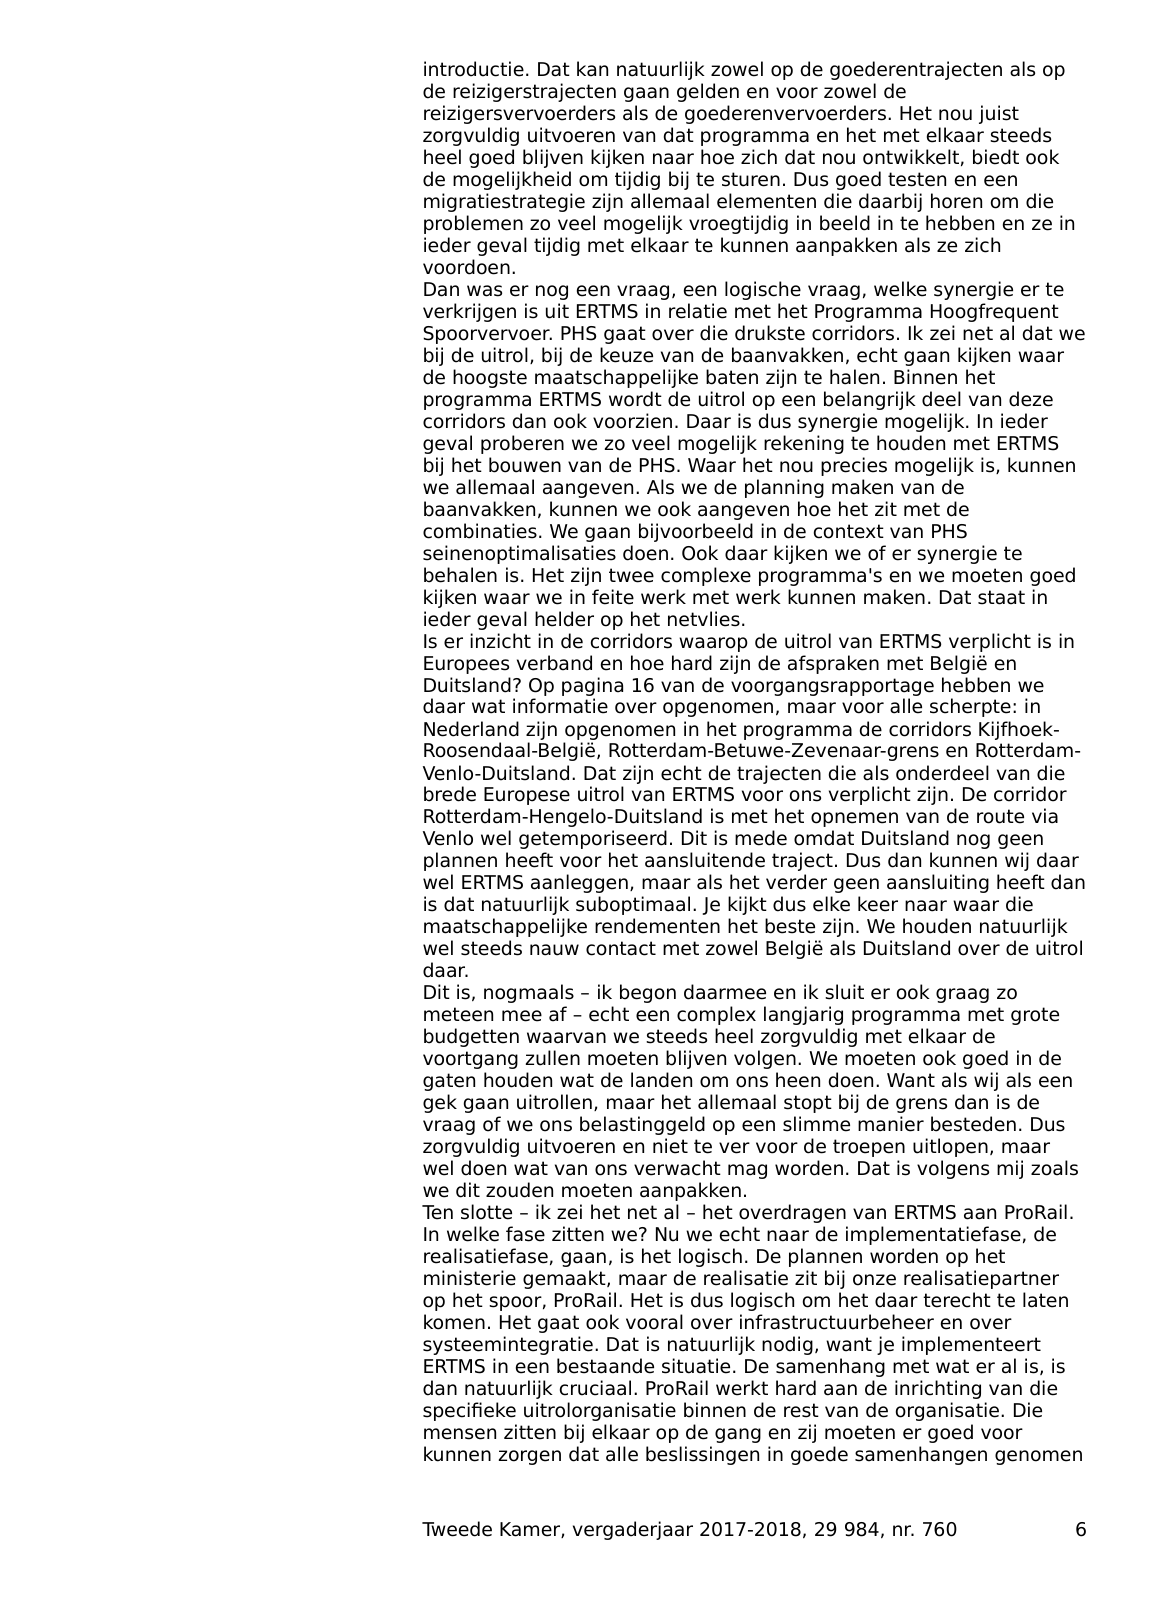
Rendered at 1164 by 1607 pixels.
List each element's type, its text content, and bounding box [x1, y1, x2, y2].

text Dit is, nogmaals – ik begon daarmee en ik sluit er ook graag zo meteen mee af – echt een complex langjarig programma met grote budgetten waarvan we steeds heel zorgvuldig met elkaar de voortgang zullen moeten blijven volgen. We moeten ook goed in de gaten houden wat de landen om ons heen doen. Want als wij als een gek gaan uitrollen, maar het allemaal stopt bij de grens dan is de vraag of we ons belastinggeld op een slimme manier besteden. Dus zorgvuldig uitvoeren en niet te ver voor de troepen uitlopen, maar wel doen wat van ons verwacht mag worden. Dat is volgens mij zoals we dit zouden moeten aanpakken. [422, 982, 1087, 1202]
text introductie. Dat kan natuurlijk zowel op de goederentrajecten als op de reizigerstrajecten gaan gelden en voor zowel de reizigersvervoerders als de goederenvervoerders. Het nou juist zorgvuldig uitvoeren van dat programma en het met elkaar steeds heel goed blijven kijken naar hoe zich dat nou ontwikkelt, biedt ook de mogelijkheid om tijdig bij te sturen. Dus goed testen en een migratiestrategie zijn allemaal elementen die daarbij horen om die problemen zo veel mogelijk vroegtijdig in beeld in te hebben en ze in ieder geval tijdig met elkaar te kunnen aanpakken als ze zich voordoen. [422, 59, 1087, 279]
text Ten slotte – ik zei het net al – het overdragen van ERTMS aan ProRail. In welke fase zitten we? Nu we echt naar de implementatiefase, de realisatiefase, gaan, is het logisch. De plannen worden op het ministerie gemaakt, maar de realisatie zit bij onze realisatiepartner op het spoor, ProRail. Het is dus logisch om het daar terecht te laten komen. Het gaat ook vooral over infrastructuurbeheer en over systeemintegratie. Dat is natuurlijk nodig, want je implementeert ERTMS in een bestaande situatie. De samenhang met wat er al is, is dan natuurlijk cruciaal. ProRail werkt hard aan de inrichting van die specifieke uitrolorganisatie binnen de rest van de organisatie. Die mensen zitten bij elkaar op de gang en zij moeten er goed voor kunnen zorgen dat alle beslissingen in goede samenhangen genomen [422, 1202, 1087, 1466]
text Dan was er nog een vraag, een logische vraag, welke synergie er te verkrijgen is uit ERTMS in relatie met het Programma Hoogfrequent Spoorvervoer. PHS gaat over die drukste corridors. Ik zei net al dat we bij de uitrol, bij de keuze van de baanvakken, echt gaan kijken waar de hoogste maatschappelijke baten zijn te halen. Binnen het programma ERTMS wordt de uitrol op een belangrijk deel van deze corridors dan ook voorzien. Daar is dus synergie mogelijk. In ieder geval proberen we zo veel mogelijk rekening te houden met ERTMS bij het bouwen van de PHS. Waar het nou precies mogelijk is, kunnen we allemaal aangeven. Als we de planning maken van de baanvakken, kunnen we ook aangeven hoe het zit met de combinaties. We gaan bijvoorbeeld in de context van PHS seinenoptimalisaties doen. Ook daar kijken we of er synergie te behalen is. Het zijn twee complexe programma's en we moeten goed kijken waar we in feite werk met werk kunnen maken. Dat staat in ieder geval helder op het netvlies. [422, 279, 1087, 631]
text Is er inzicht in de corridors waarop de uitrol van ERTMS verplicht is in Europees verband en hoe hard zijn de afspraken met België en Duitsland? Op pagina 16 van de voorgangsrapportage hebben we daar wat informatie over opgenomen, maar voor alle scherpte: in Nederland zijn opgenomen in het programma de corridors Kijfhoek-Roosendaal-België, Rotterdam-Betuwe-Zevenaar-grens en Rotterdam-Venlo-Duitsland. Dat zijn echt de trajecten die als onderdeel van die brede Europese uitrol van ERTMS voor ons verplicht zijn. De corridor Rotterdam-Hengelo-Duitsland is met het opnemen van de route via Venlo wel getemporiseerd. Dit is mede omdat Duitsland nog geen plannen heeft voor het aansluitende traject. Dus dan kunnen wij daar wel ERTMS aanleggen, maar als het verder geen aansluiting heeft dan is dat natuurlijk suboptimaal. Je kijkt dus elke keer naar waar die maatschappelijke rendementen het beste zijn. We houden natuurlijk wel steeds nauw contact met zowel België als Duitsland over de uitrol daar. [422, 631, 1087, 982]
